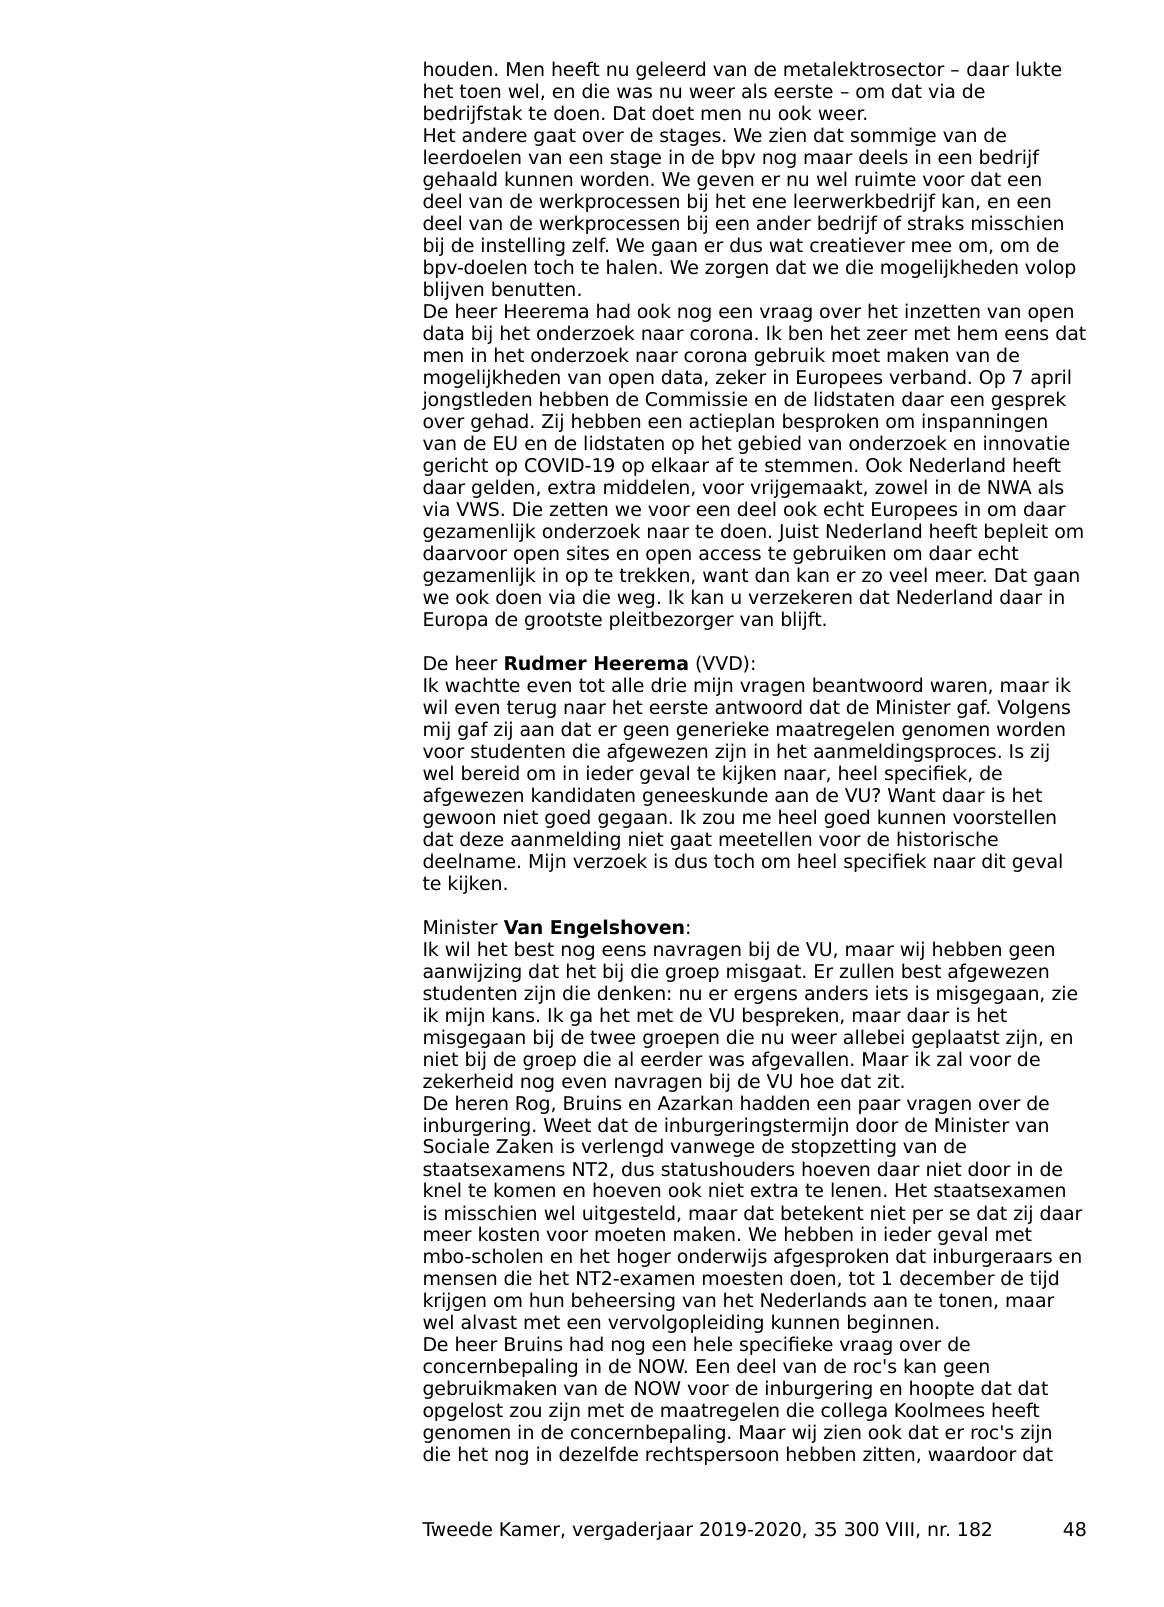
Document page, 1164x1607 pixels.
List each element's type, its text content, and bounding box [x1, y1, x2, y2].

text houden. Men heeft nu geleerd van de metalektrosector – daar lukte het toen wel, en die was nu weer als eerste – om dat via de bedrijfstak te doen. Dat doet men nu ook weer. [422, 59, 1087, 125]
text Minister Van Engelshoven: [422, 917, 1087, 939]
text De heren Rog, Bruins en Azarkan hadden een paar vragen over de inburgering. Weet dat de inburgeringstermijn door de Minister van Sociale Zaken is verlengd vanwege de stopzetting van de staatsexamens NT2, dus statushouders hoeven daar niet door in de knel te komen en hoeven ook niet extra te lenen. Het staatsexamen is misschien wel uitgesteld, maar dat betekent niet per se dat zij daar meer kosten voor moeten maken. We hebben in ieder geval met mbo-scholen en het hoger onderwijs afgesproken dat inburgeraars en mensen die het NT2-examen moesten doen, tot 1 december de tijd krijgen om hun beheersing van het Nederlands aan te tonen, maar wel alvast met een vervolgopleiding kunnen beginnen. [422, 1092, 1087, 1334]
text Het andere gaat over de stages. We zien dat sommige van de leerdoelen van een stage in de bpv nog maar deels in een bedrijf gehaald kunnen worden. We geven er nu wel ruimte voor dat een deel van de werkprocessen bij het ene leerwerkbedrijf kan, en een deel van de werkprocessen bij een ander bedrijf of straks misschien bij de instelling zelf. We gaan er dus wat creatiever mee om, om de bpv-doelen toch te halen. We zorgen dat we die mogelijkheden volop blijven benutten. [422, 125, 1087, 301]
text De heer Bruins had nog een hele specifieke vraag over de concernbepaling in de NOW. Een deel van de roc's kan geen gebruikmaken van de NOW voor de inburgering en hoopte dat dat opgelost zou zijn met de maatregelen die collega Koolmees heeft genomen in de concernbepaling. Maar wij zien ook dat er roc's zijn die het nog in dezelfde rechtspersoon hebben zitten, waardoor dat [422, 1334, 1087, 1466]
text De heer Heerema had ook nog een vraag over het inzetten van open data bij het onderzoek naar corona. Ik ben het zeer met hem eens dat men in het onderzoek naar corona gebruik moet maken van de mogelijkheden van open data, zeker in Europees verband. Op 7 april jongstleden hebben de Commissie en de lidstaten daar een gesprek over gehad. Zij hebben een actieplan besproken om inspanningen van de EU en de lidstaten op het gebied van onderzoek en innovatie gericht op COVID-19 op elkaar af te stemmen. Ook Nederland heeft daar gelden, extra middelen, voor vrijgemaakt, zowel in de NWA als via VWS. Die zetten we voor een deel ook echt Europees in om daar gezamenlijk onderzoek naar te doen. Juist Nederland heeft bepleit om daarvoor open sites en open access te gebruiken om daar echt gezamenlijk in op te trekken, want dan kan er zo veel meer. Dat gaan we ook doen via die weg. Ik kan u verzekeren dat Nederland daar in Europa de grootste pleitbezorger van blijft. [422, 301, 1087, 631]
text Ik wil het best nog eens navragen bij de VU, maar wij hebben geen aanwijzing dat het bij die groep misgaat. Er zullen best afgewezen studenten zijn die denken: nu er ergens anders iets is misgegaan, zie ik mijn kans. Ik ga het met de VU bespreken, maar daar is het misgegaan bij de twee groepen die nu weer allebei geplaatst zijn, en niet bij de groep die al eerder was afgevallen. Maar ik zal voor de zekerheid nog even navragen bij de VU hoe dat zit. [422, 939, 1087, 1092]
text Ik wachtte even tot alle drie mijn vragen beantwoord waren, maar ik wil even terug naar het eerste antwoord dat de Minister gaf. Volgens mij gaf zij aan dat er geen generieke maatregelen genomen worden voor studenten die afgewezen zijn in het aanmeldingsproces. Is zij wel bereid om in ieder geval te kijken naar, heel specifiek, de afgewezen kandidaten geneeskunde aan de VU? Want daar is het gewoon niet goed gegaan. Ik zou me heel goed kunnen voorstellen dat deze aanmelding niet gaat meetellen voor de historische deelname. Mijn verzoek is dus toch om heel specifiek naar dit geval te kijken. [422, 675, 1087, 894]
text De heer Rudmer Heerema (VVD): [422, 653, 1087, 675]
